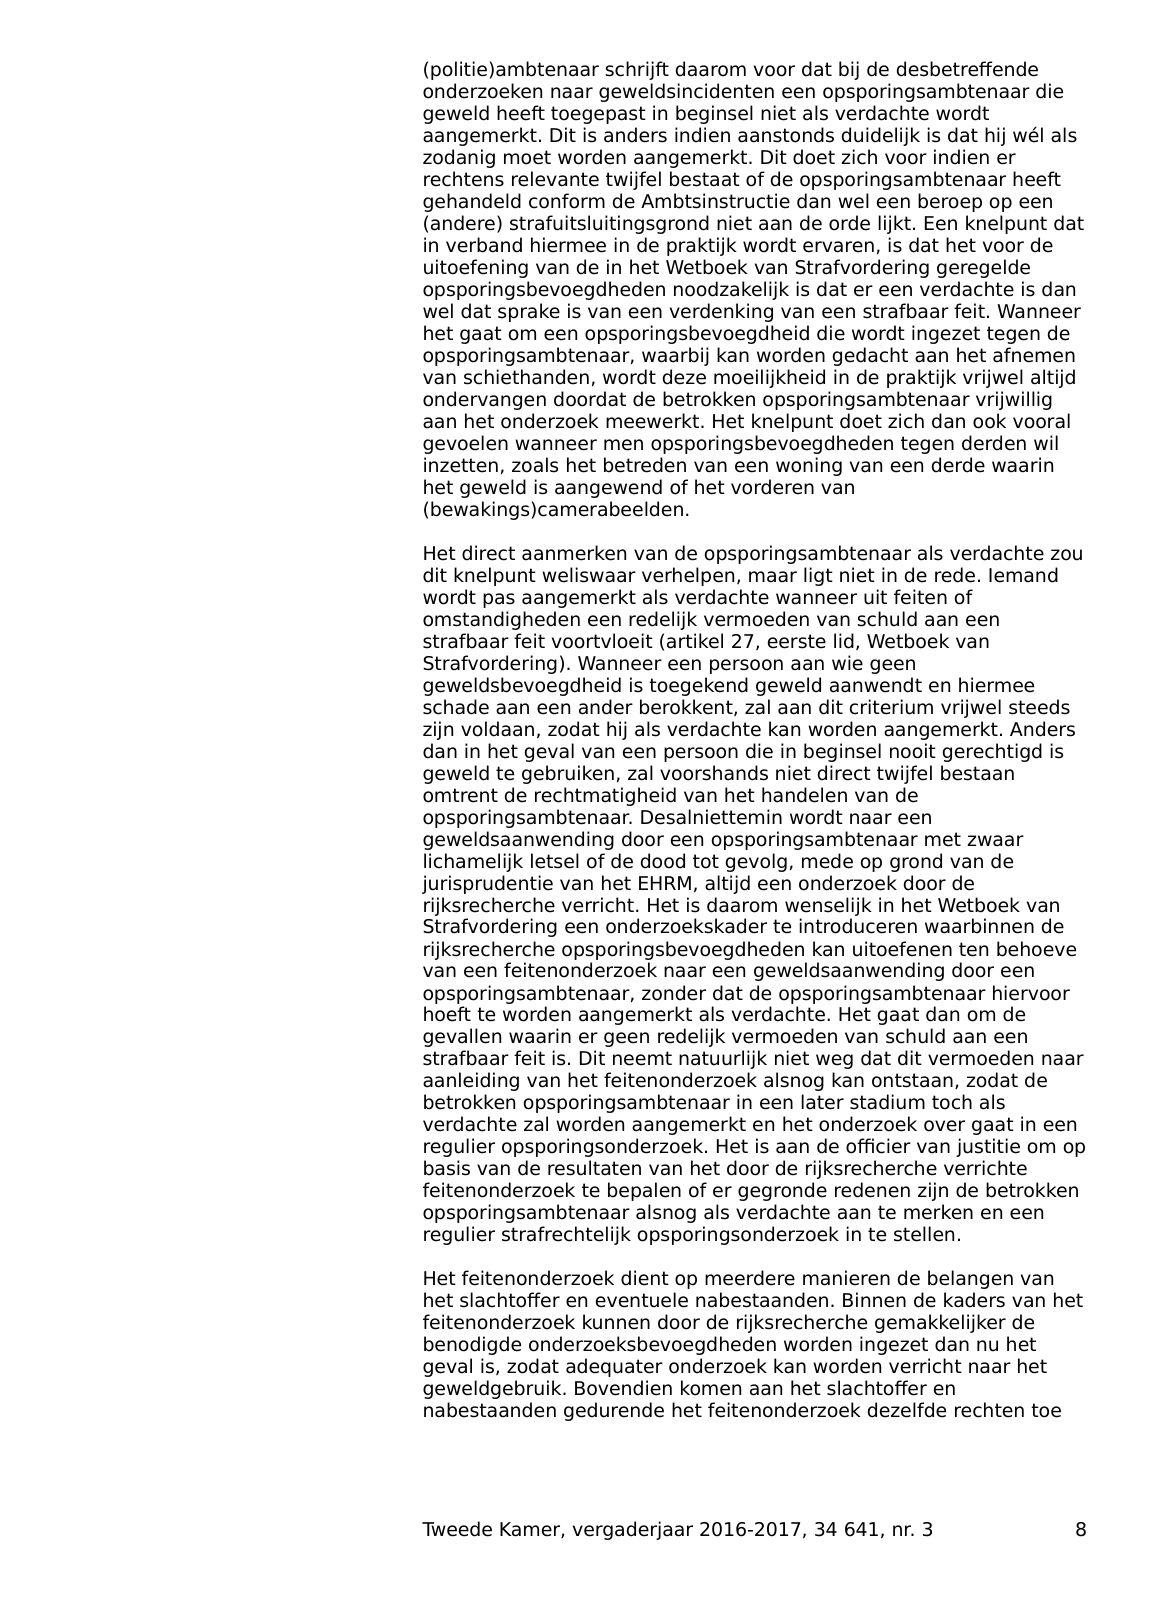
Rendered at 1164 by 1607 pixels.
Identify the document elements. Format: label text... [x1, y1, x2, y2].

text (politie)ambtenaar schrijft daarom voor dat bij de desbetreffende onderzoeken naar geweldsincidenten een opsporingsambtenaar die geweld heeft toegepast in beginsel niet als verdachte wordt aangemerkt. Dit is anders indien aanstonds duidelijk is dat hij wél als zodanig moet worden aangemerkt. Dit doet zich voor indien er rechtens relevante twijfel bestaat of de opsporingsambtenaar heeft gehandeld conform de Ambtsinstructie dan wel een beroep op een (andere) strafuitsluitingsgrond niet aan de orde lijkt. Een knelpunt dat in verband hiermee in de praktijk wordt ervaren, is dat het voor de uitoefening van de in het Wetboek van Strafvordering geregelde opsporingsbevoegdheden noodzakelijk is dat er een verdachte is dan wel dat sprake is van een verdenking van een strafbaar feit. Wanneer het gaat om een opsporingsbevoegdheid die wordt ingezet tegen de opsporingsambtenaar, waarbij kan worden gedacht aan het afnemen van schiethanden, wordt deze moeilijkheid in de praktijk vrijwel altijd ondervangen doordat de betrokken opsporingsambtenaar vrijwillig aan het onderzoek meewerkt. Het knelpunt doet zich dan ook vooral gevoelen wanneer men opsporingsbevoegdheden tegen derden wil inzetten, zoals het betreden van een woning van een derde waarin het geweld is aangewend of het vorderen van (bewakings)camerabeelden. [422, 59, 1087, 521]
text Het feitenonderzoek dient op meerdere manieren de belangen van het slachtoffer en eventuele nabestaanden. Binnen de kaders van het feitenonderzoek kunnen door de rijksrecherche gemakkelijker de benodigde onderzoeksbevoegdheden worden ingezet dan nu het geval is, zodat adequater onderzoek kan worden verricht naar het geweldgebruik. Bovendien komen aan het slachtoffer en nabestaanden gedurende het feitenonderzoek dezelfde rechten toe [422, 1268, 1087, 1422]
text Het direct aanmerken van de opsporingsambtenaar als verdachte zou dit knelpunt weliswaar verhelpen, maar ligt niet in de rede. Iemand wordt pas aangemerkt als verdachte wanneer uit feiten of omstandigheden een redelijk vermoeden van schuld aan een strafbaar feit voortvloeit (artikel 27, eerste lid, Wetboek van Strafvordering). Wanneer een persoon aan wie geen geweldsbevoegdheid is toegekend geweld aanwendt en hiermee schade aan een ander berokkent, zal aan dit criterium vrijwel steeds zijn voldaan, zodat hij als verdachte kan worden aangemerkt. Anders dan in het geval van een persoon die in beginsel nooit gerechtigd is geweld te gebruiken, zal voorshands niet direct twijfel bestaan omtrent de rechtmatigheid van het handelen van de opsporingsambtenaar. Desalniettemin wordt naar een geweldsaanwending door een opsporingsambtenaar met zwaar lichamelijk letsel of de dood tot gevolg, mede op grond van de jurisprudentie van het EHRM, altijd een onderzoek door de rijksrecherche verricht. Het is daarom wenselijk in het Wetboek van Strafvordering een onderzoekskader te introduceren waarbinnen de rijksrecherche opsporingsbevoegdheden kan uitoefenen ten behoeve van een feitenonderzoek naar een geweldsaanwending door een opsporingsambtenaar, zonder dat de opsporingsambtenaar hiervoor hoeft te worden aangemerkt als verdachte. Het gaat dan om de gevallen waarin er geen redelijk vermoeden van schuld aan een strafbaar feit is. Dit neemt natuurlijk niet weg dat dit vermoeden naar aanleiding van het feitenonderzoek alsnog kan ontstaan, zodat de betrokken opsporingsambtenaar in een later stadium toch als verdachte zal worden aangemerkt en het onderzoek over gaat in een regulier opsporingsonderzoek. Het is aan de officier van justitie om op basis van de resultaten van het door de rijksrecherche verrichte feitenonderzoek te bepalen of er gegronde redenen zijn de betrokken opsporingsambtenaar alsnog als verdachte aan te merken en een regulier strafrechtelijk opsporingsonderzoek in te stellen. [422, 543, 1087, 1246]
